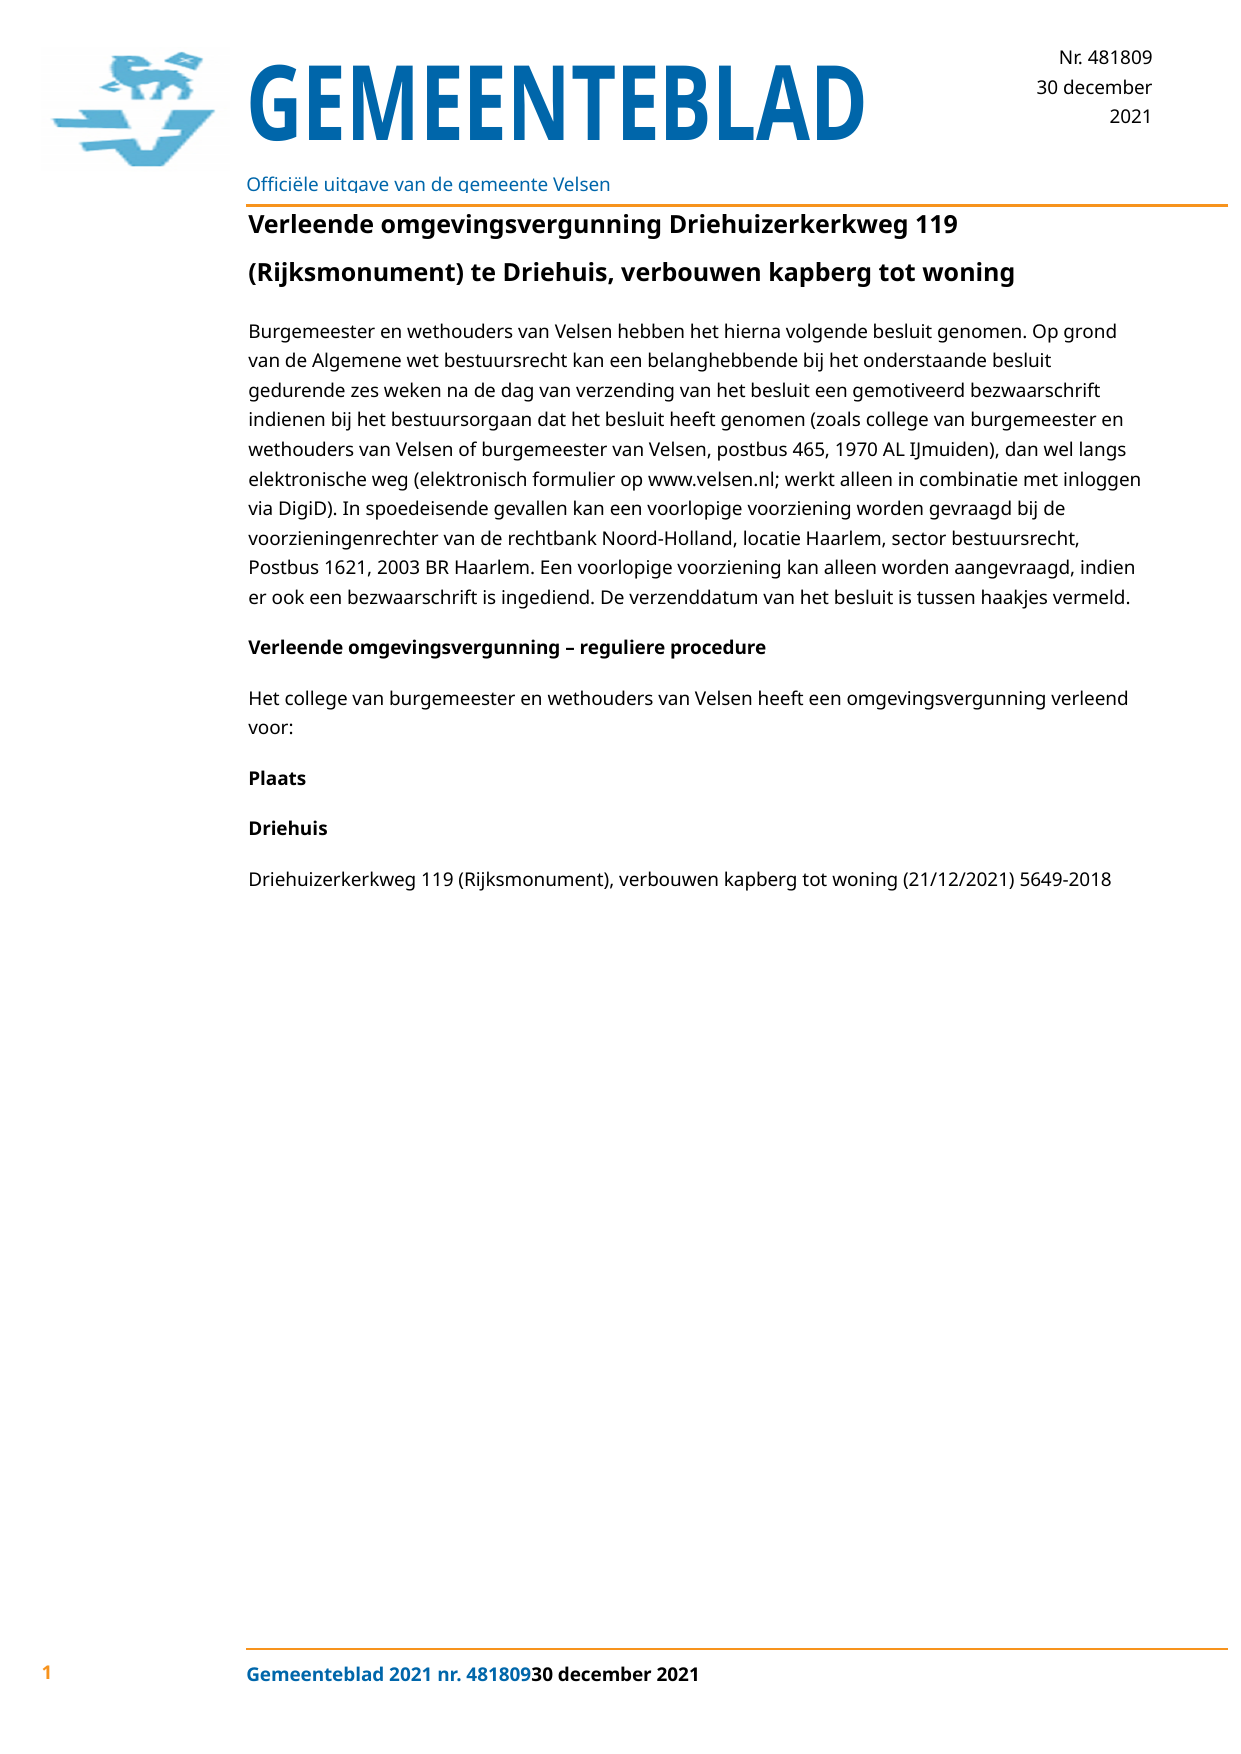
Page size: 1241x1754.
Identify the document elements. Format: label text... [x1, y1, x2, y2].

text Het college van burgemeester en wethouders van Velsen heeft een omgevingsvergunning verleend voor: [248, 685, 1152, 740]
picture [41, 47, 231, 172]
text Burgemeester en wethouders van Velsen hebben het hierna volgende besluit genomen. Op grond van de Algemene wet bestuursrecht kan een belanghebbende bij het onderstaande besluit gedurende zes weken na de dag van verzending van het besluit een gemotiveerd bezwaarschrift indienen bij het bestuursorgaan dat het besluit heeft genomen (zoals college van burgemeester en wethouders van Velsen of burgemeester van Velsen, postbus 465, 1970 AL IJmuiden), dan wel langs elektronische weg (elektronisch formulier op www.velsen.nl; werkt alleen in combinatie met inloggen via DigiD). In spoedeisende gevallen kan een voorlopige voorziening worden gevraagd bij de voorzieningenrechter van de rechtbank Noord-Holland, locatie Haarlem, sector bestuursrecht, Postbus 1621, 2003 BR Haarlem. Een voorlopige voorziening kan alleen worden aangevraagd, indien er ook een bezwaarschrift is ingediend. De verzenddatum van het besluit is tussen haakjes vermeld. [248, 318, 1152, 610]
text Driehuis [248, 815, 1152, 841]
text Verleende omgevingsvergunning Driehuizerkerkweg 119 (Rijksmonument) te Driehuis, verbouwen kapberg tot woning [248, 207, 1152, 288]
text Driehuizerkerkweg 119 (Rijksmonument), verbouwen kapberg tot woning (21/12/2021) 5649-2018 [248, 866, 1152, 892]
text Verleende omgevingsvergunning – reguliere procedure [248, 634, 1152, 660]
text Plaats [248, 765, 1152, 791]
